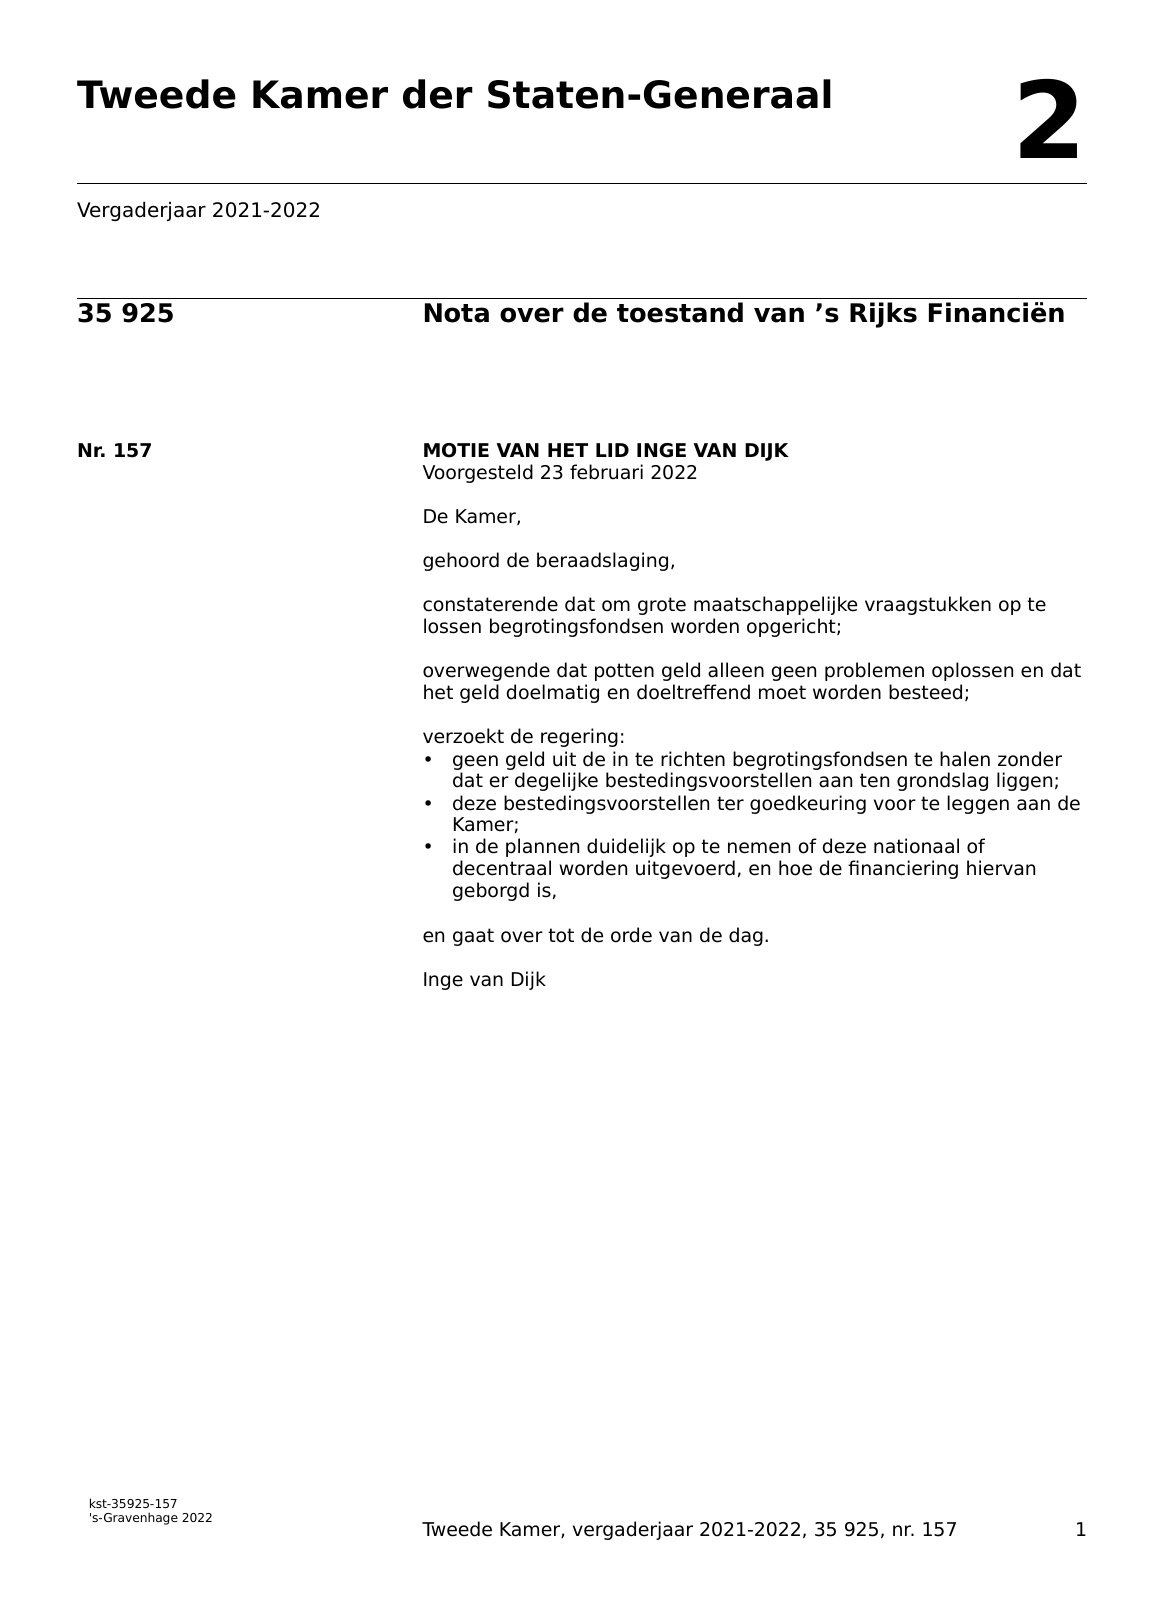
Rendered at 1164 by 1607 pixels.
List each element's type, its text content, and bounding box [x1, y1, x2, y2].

text • in de plannen duidelijk op te nemen of deze nationaal of decentraal worden uitgevoerd, en hoe de financiering hiervan geborgd is, [422, 836, 1087, 902]
text overwegende dat potten geld alleen geen problemen oplossen en dat het geld doelmatig en doeltreffend moet worden besteed; [422, 660, 1087, 704]
subtitle Nr. 157 MOTIE VAN HET LID INGE VAN DIJK [77, 440, 1087, 462]
text • deze bestedingsvoorstellen ter goedkeuring voor te leggen aan de Kamer; [422, 792, 1087, 836]
text gehoord de beraadslaging, [422, 550, 1087, 572]
text Inge van Dijk [422, 969, 1087, 991]
table_header 2 [886, 59, 1087, 183]
text constaterende dat om grote maatschappelijke vraagstukken op te lossen begrotingsfondsen worden opgericht; [422, 594, 1087, 638]
text De Kamer, [422, 506, 1087, 528]
text verzoekt de regering: [422, 726, 1087, 748]
text • geen geld uit de in te richten begrotingsfondsen te halen zonder dat er degelijke bestedingsvoorstellen aan ten grondslag liggen; [422, 748, 1087, 792]
table_cell Vergaderjaar 2021-2022 [77, 184, 1087, 298]
table_header Tweede Kamer der Staten-Generaal [77, 59, 886, 183]
subtitle 35 925 Nota over de toestand van ’s Rijks Financiën [77, 299, 1087, 329]
text kst-35925-157 [88, 1497, 323, 1511]
text Voorgesteld 23 februari 2022 [422, 462, 1087, 484]
text en gaat over tot de orde van de dag. [422, 924, 1087, 946]
text 's-Gravenhage 2022 [88, 1511, 323, 1525]
